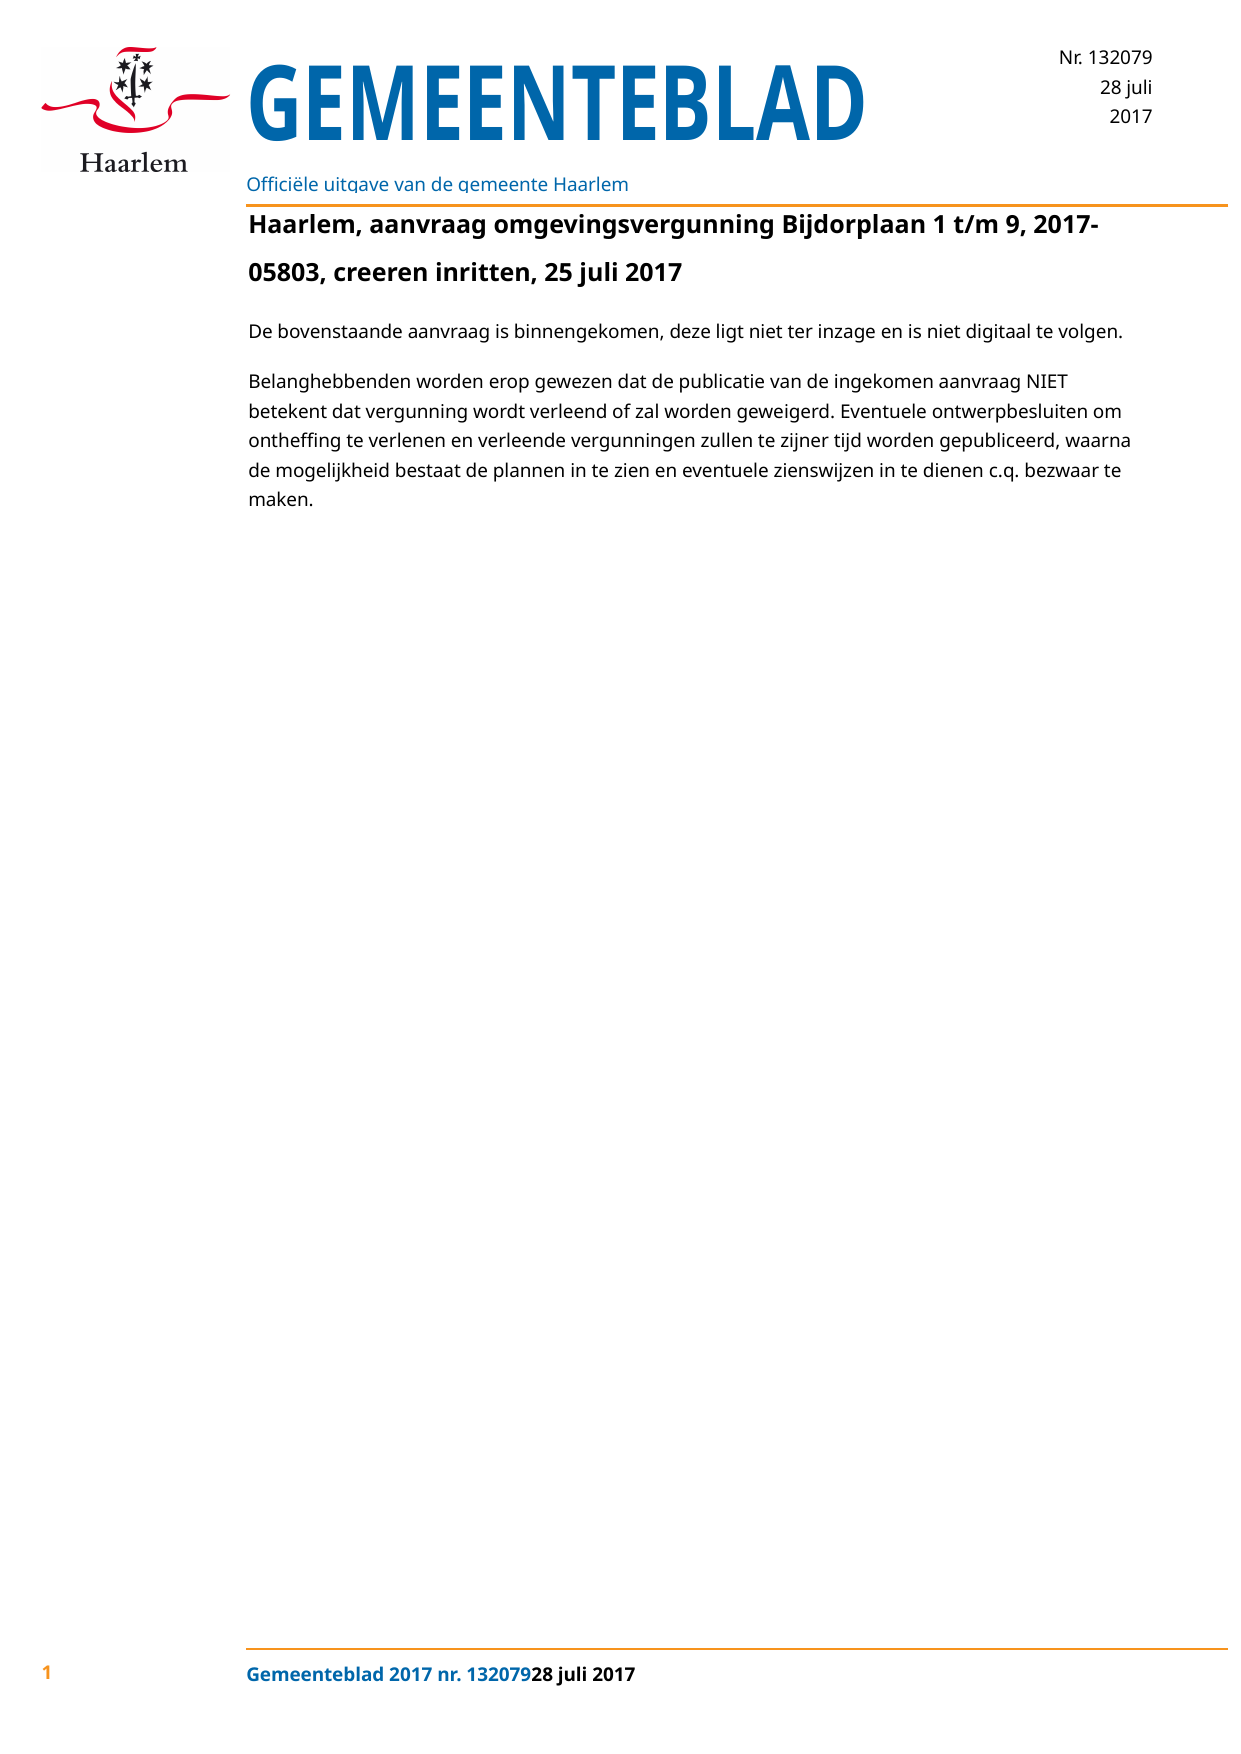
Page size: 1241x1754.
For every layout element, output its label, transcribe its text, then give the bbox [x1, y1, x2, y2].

text De bovenstaande aanvraag is binnengekomen, deze ligt niet ter inzage en is niet digitaal te volgen. [248, 318, 1152, 344]
picture [41, 47, 231, 172]
text Haarlem, aanvraag omgevingsvergunning Bijdorplaan 1 t/m 9, 2017-05803, creeren inritten, 25 juli 2017 [248, 207, 1152, 288]
text Belanghebbenden worden erop gewezen dat de publicatie van de ingekomen aanvraag NIET betekent dat vergunning wordt verleend of zal worden geweigerd. Eventuele ontwerpbesluiten om ontheffing te verlenen en verleende vergunningen zullen te zijner tijd worden gepubliceerd, waarna de mogelijkheid bestaat de plannen in te zien en eventuele zienswijzen in te dienen c.q. bezwaar te maken. [248, 368, 1152, 512]
